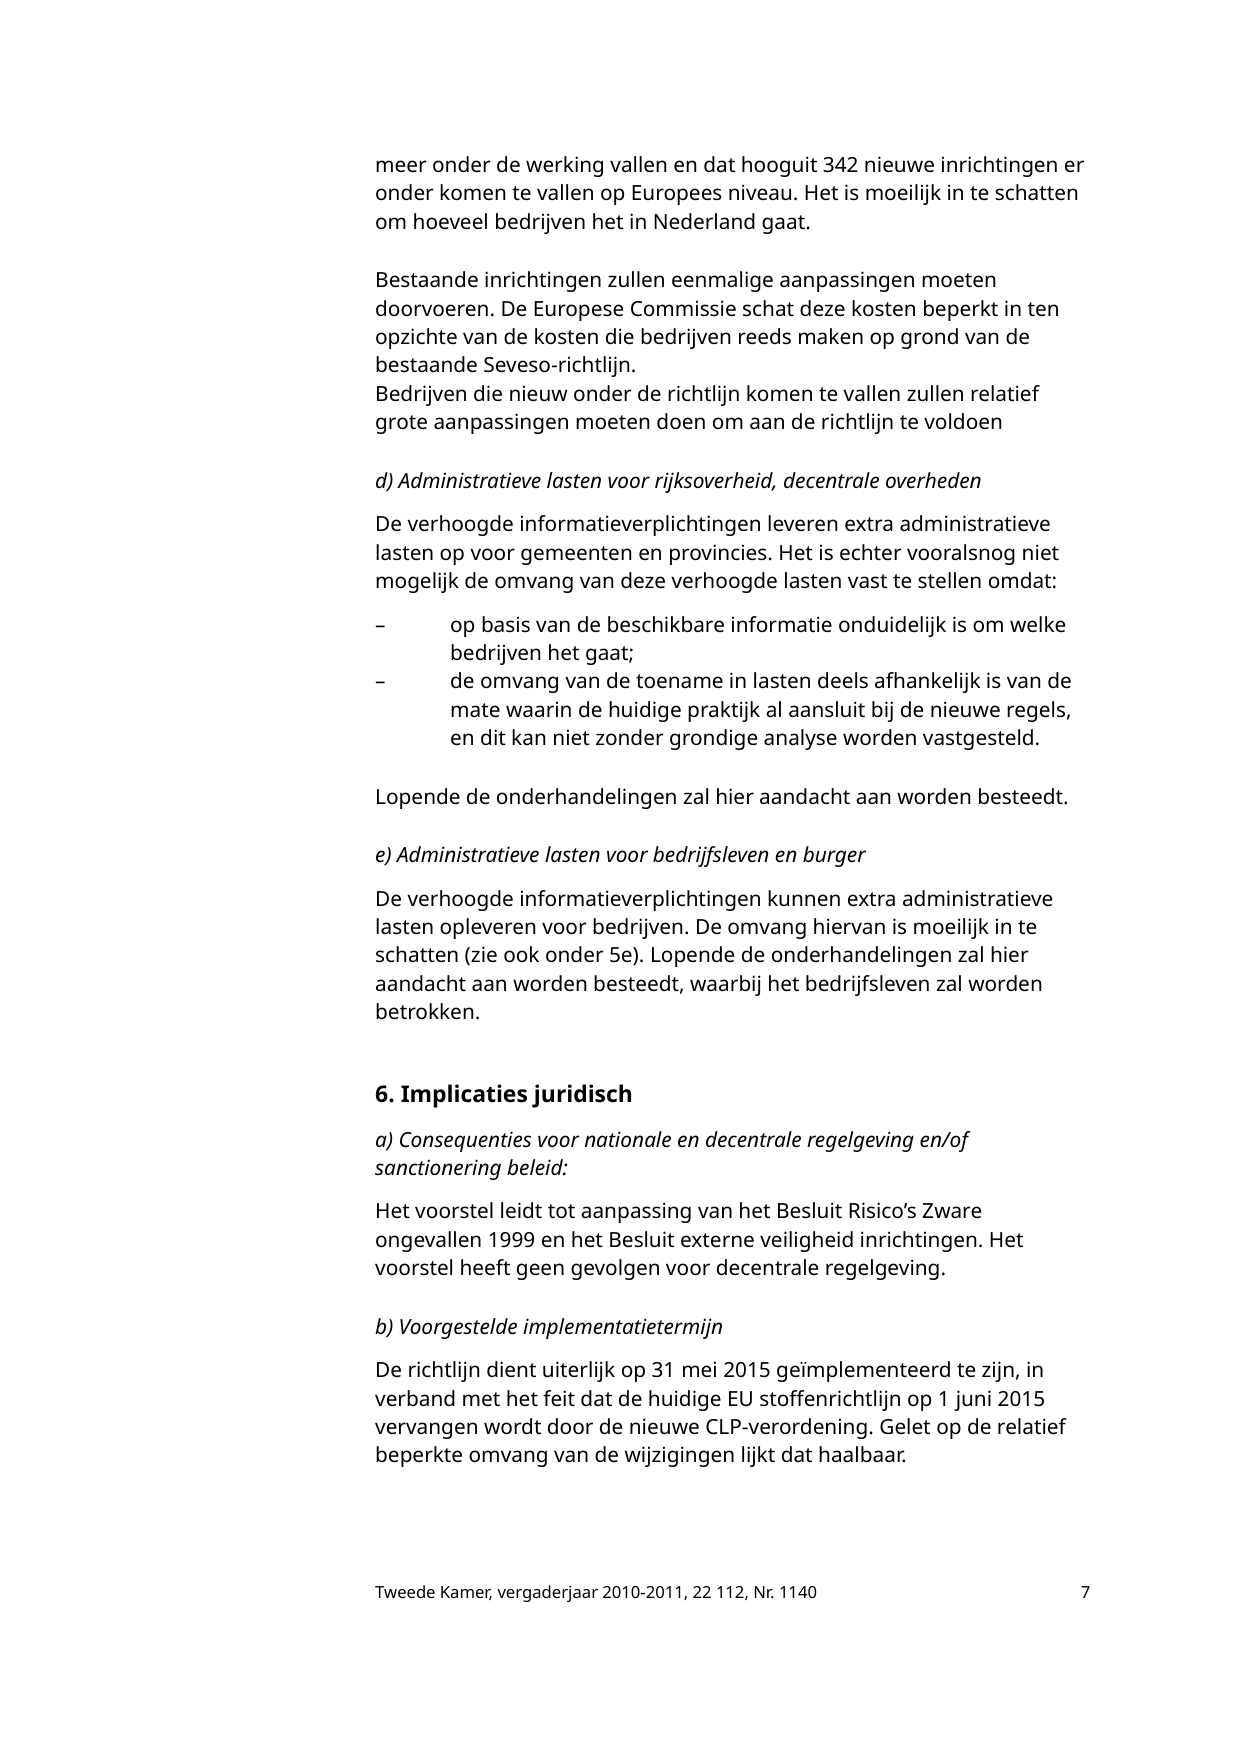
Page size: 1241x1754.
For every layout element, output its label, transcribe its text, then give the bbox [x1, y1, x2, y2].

list de omvang van de toename in lasten deels afhankelijk is van de mate waarin de huidige praktijk al aansluit bij de nieuwe regels, en dit kan niet zonder grondige analyse worden vastgesteld. [375, 667, 1090, 752]
text a) Consequenties voor nationale en decentrale regelgeving en/of sanctionering beleid: [375, 1125, 1090, 1182]
text Bedrijven die nieuw onder de richtlijn komen te vallen zullen relatief grote aanpassingen moeten doen om aan de richtlijn te voldoen [375, 379, 1090, 436]
text De verhoogde informatieverplichtingen kunnen extra administratieve lasten opleveren voor bedrijven. De omvang hiervan is moeilijk in te schatten (zie ook onder 5e). Lopende de onderhandelingen zal hier aandacht aan worden besteedt, waarbij het bedrijfsleven zal worden betrokken. [375, 884, 1090, 1026]
text d) Administratieve lasten voor rijksoverheid, decentrale overheden [375, 466, 1090, 494]
text Het voorstel leidt tot aanpassing van het Besluit Risico’s Zware ongevallen 1999 en het Besluit externe veiligheid inrichtingen. Het voorstel heeft geen gevolgen voor decentrale regelgeving. [375, 1197, 1090, 1282]
text Lopende de onderhandelingen zal hier aandacht aan worden besteedt. [375, 782, 1090, 810]
text b) Voorgestelde implementatietermijn [375, 1312, 1090, 1340]
text Bestaande inrichtingen zullen eenmalige aanpassingen moeten doorvoeren. De Europese Commissie schat deze kosten beperkt in ten opzichte van de kosten die bedrijven reeds maken op grond van de bestaande Seveso-richtlijn. [375, 265, 1090, 379]
list op basis van de beschikbare informatie onduidelijk is om welke bedrijven het gaat; [375, 610, 1090, 667]
text De verhoogde informatieverplichtingen leveren extra administratieve lasten op voor gemeenten en provincies. Het is echter vooralsnog niet mogelijk de omvang van deze verhoogde lasten vast te stellen omdat: [375, 509, 1090, 595]
text De richtlijn dient uiterlijk op 31 mei 2015 geïmplementeerd te zijn, in verband met het feit dat de huidige EU stoffenrichtlijn op 1 juni 2015 vervangen wordt door de nieuwe CLP-verordening. Gelet op de relatief beperkte omvang van de wijzigingen lijkt dat haalbaar. [375, 1355, 1090, 1469]
text e) Administratieve lasten voor bedrijfsleven en burger [375, 840, 1090, 869]
text meer onder de werking vallen en dat hooguit 342 nieuwe inrichtingen er onder komen te vallen op Europees niveau. Het is moeilijk in te schatten om hoeveel bedrijven het in Nederland gaat. [375, 150, 1090, 235]
subtitle 6. Implicaties juridisch [375, 1078, 1090, 1110]
